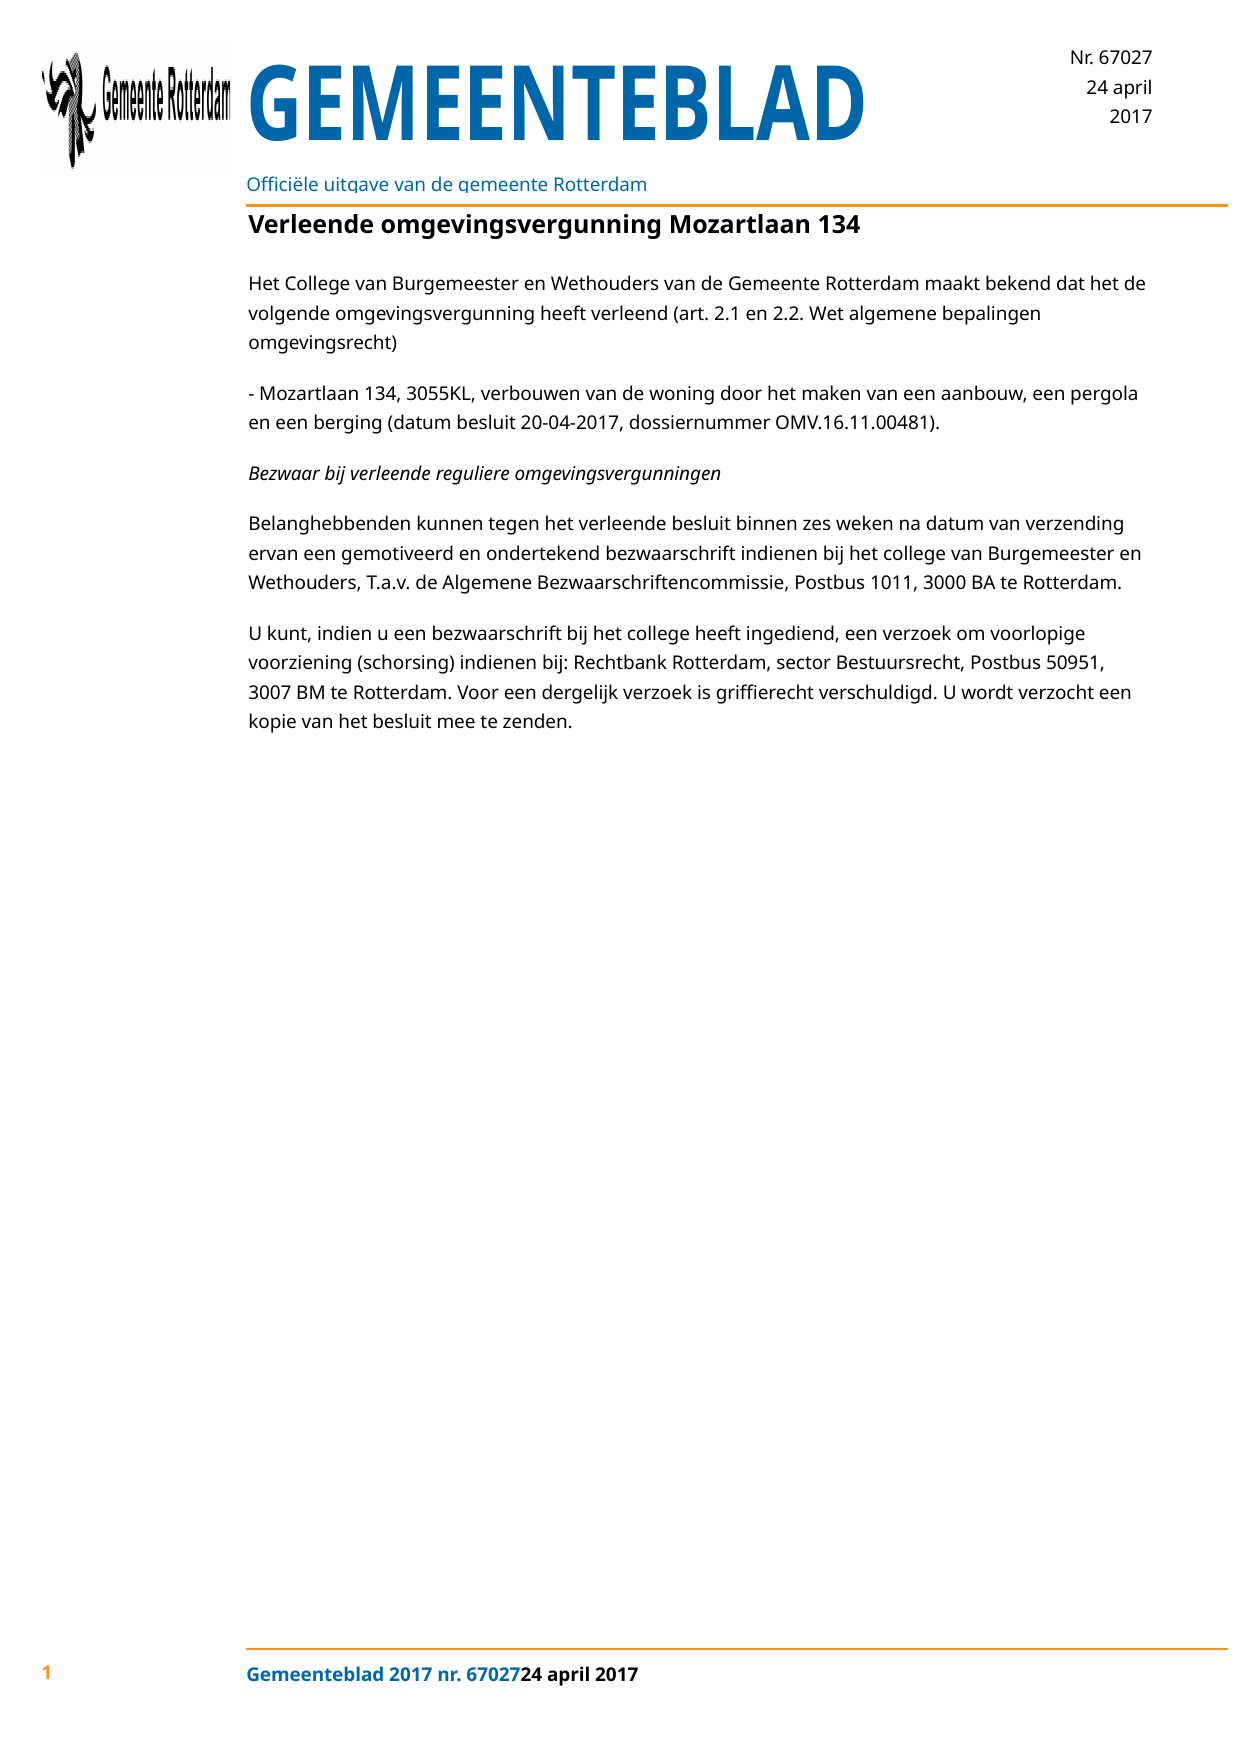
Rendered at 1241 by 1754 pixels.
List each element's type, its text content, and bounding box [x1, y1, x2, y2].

text Verleende omgevingsvergunning Mozartlaan 134 [248, 207, 1152, 241]
picture [41, 47, 231, 172]
text - Mozartlaan 134, 3055KL, verbouwen van de woning door het maken van een aanbouw, een pergola en een berging (datum besluit 20-04-2017, dossiernummer OMV.16.11.00481). [248, 380, 1152, 435]
text Belanghebbenden kunnen tegen het verleende besluit binnen zes weken na datum van verzending ervan een gemotiveerd en ondertekend bezwaarschrift indienen bij het college van Burgemeester en Wethouders, T.a.v. de Algemene Bezwaarschriftencommissie, Postbus 1011, 3000 BA te Rotterdam. [248, 510, 1152, 595]
text Bezwaar bij verleende reguliere omgevingsvergunningen [248, 460, 1152, 486]
text Het College van Burgemeester en Wethouders van de Gemeente Rotterdam maakt bekend dat het de volgende omgevingsvergunning heeft verleend (art. 2.1 en 2.2. Wet algemene bepalingen omgevingsrecht) [248, 270, 1152, 355]
text U kunt, indien u een bezwaarschrift bij het college heeft ingediend, een verzoek om voorlopige voorziening (schorsing) indienen bij: Rechtbank Rotterdam, sector Bestuursrecht, Postbus 50951, 3007 BM te Rotterdam. Voor een dergelijk verzoek is griffierecht verschuldigd. U wordt verzocht een kopie van het besluit mee te zenden. [248, 620, 1152, 734]
